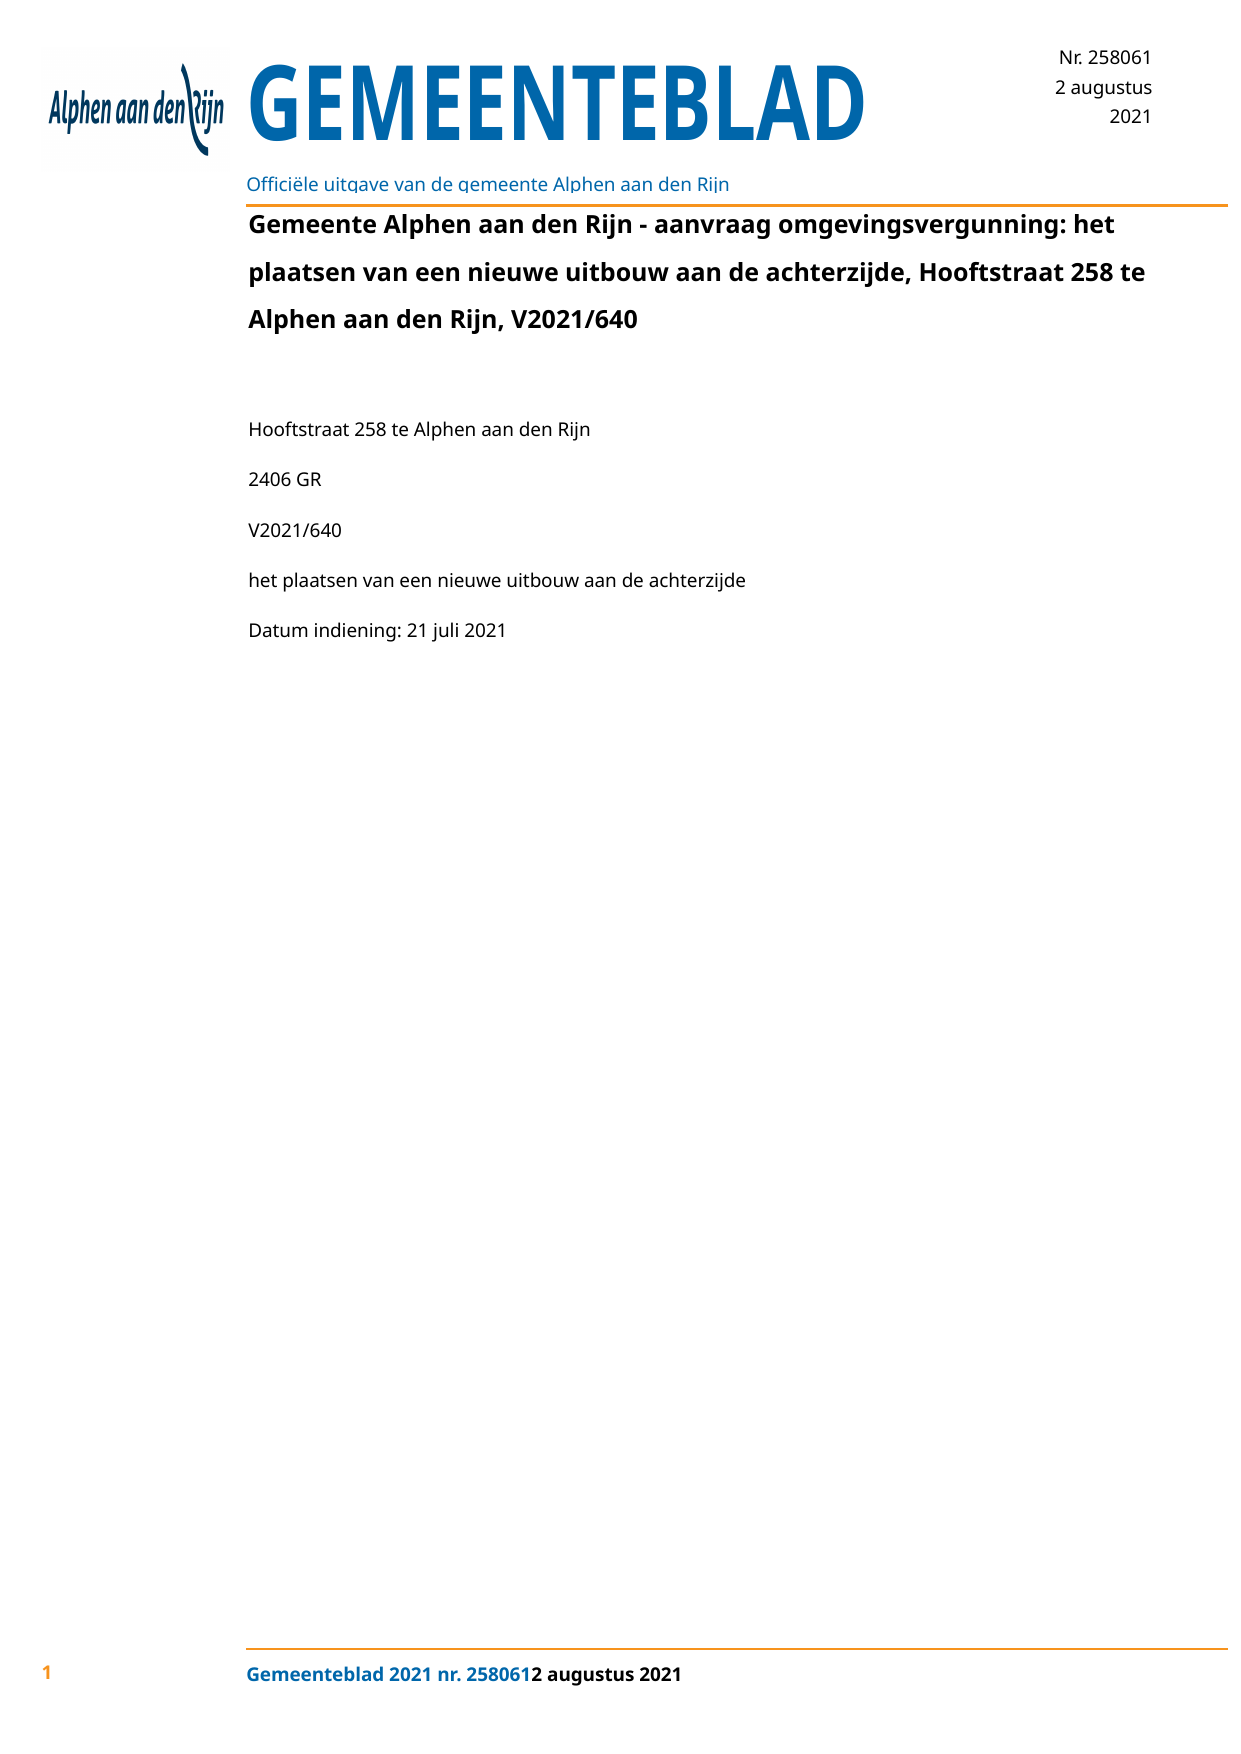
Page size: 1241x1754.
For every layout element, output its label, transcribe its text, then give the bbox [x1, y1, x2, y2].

text V2021/640 [248, 517, 1152, 542]
text het plaatsen van een nieuwe uitbouw aan de achterzijde [248, 567, 1152, 593]
picture [41, 47, 231, 172]
text Hooftstraat 258 te Alphen aan den Rijn [248, 416, 1152, 442]
text 2406 GR [248, 466, 1152, 492]
text Gemeente Alphen aan den Rijn - aanvraag omgevingsvergunning: het plaatsen van een nieuwe uitbouw aan de achterzijde, Hooftstraat 258 te Alphen aan den Rijn, V2021/640 [248, 207, 1152, 336]
text Datum indiening: 21 juli 2021 [248, 618, 1152, 643]
